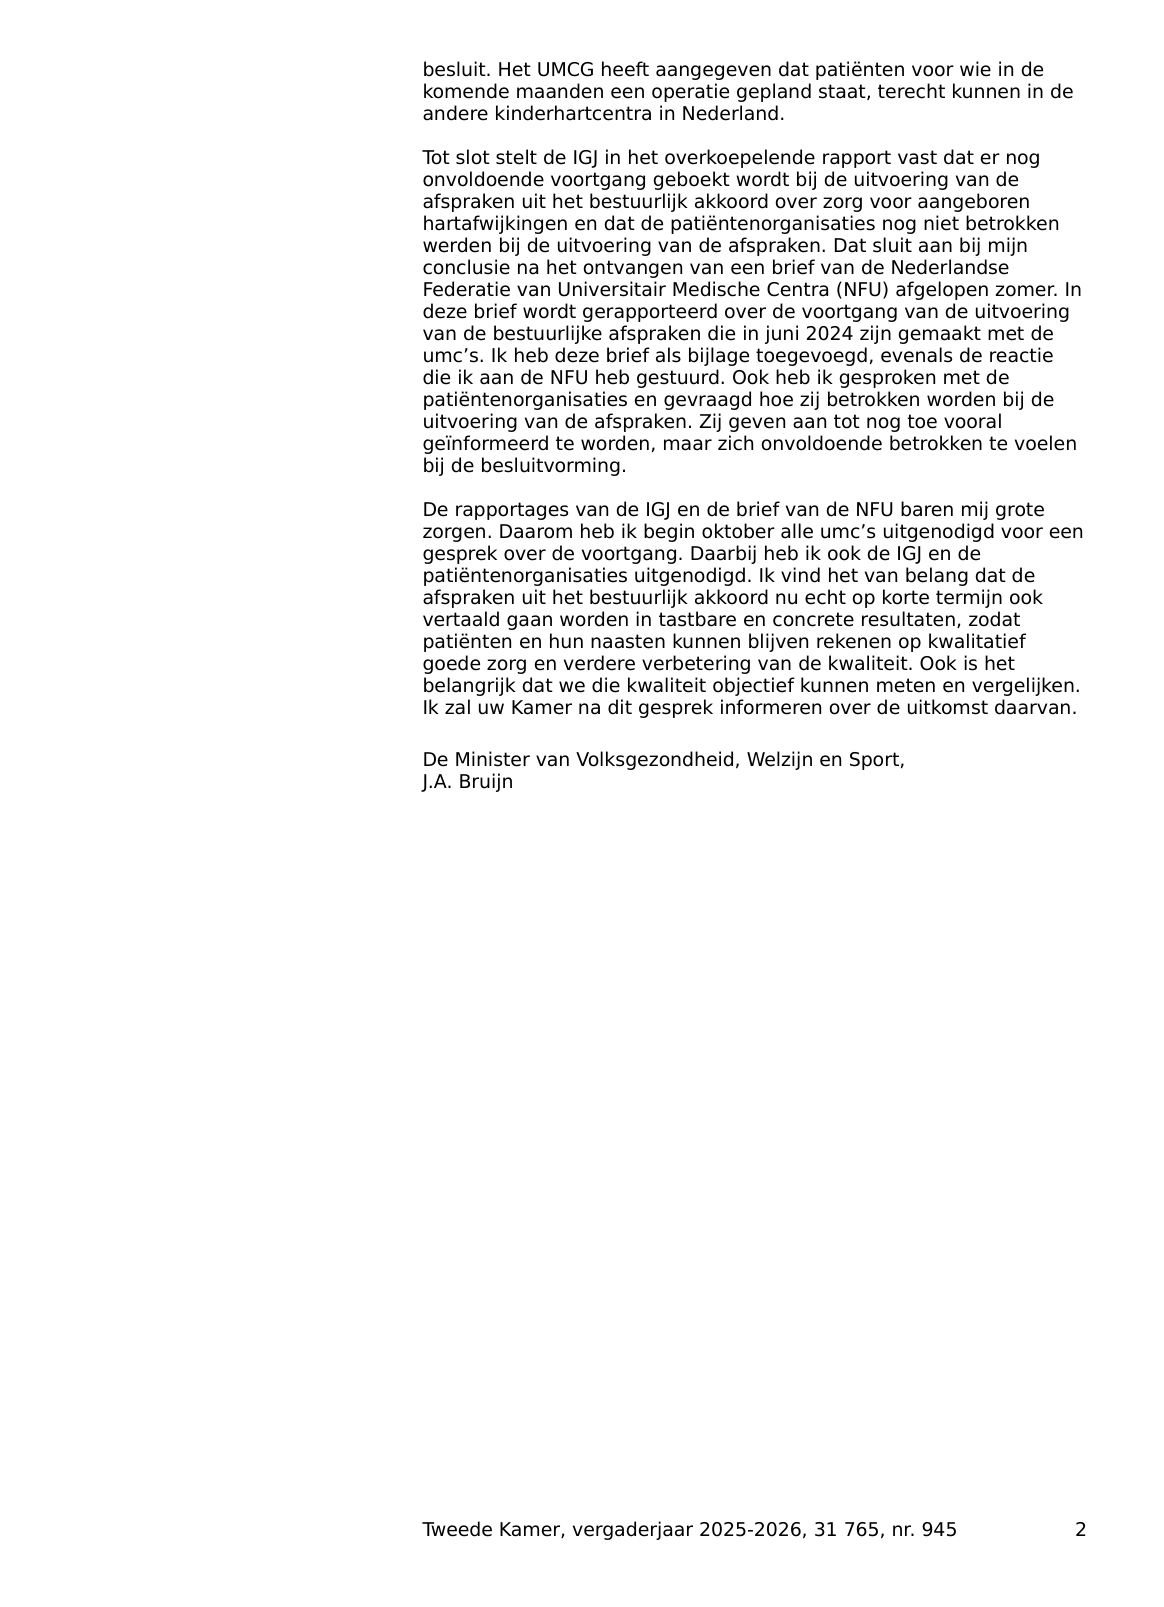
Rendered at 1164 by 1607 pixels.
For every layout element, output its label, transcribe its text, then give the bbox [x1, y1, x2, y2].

text Tot slot stelt de IGJ in het overkoepelende rapport vast dat er nog onvoldoende voortgang geboekt wordt bij de uitvoering van de afspraken uit het bestuurlijk akkoord over zorg voor aangeboren hartafwijkingen en dat de patiëntenorganisaties nog niet betrokken werden bij de uitvoering van de afspraken. Dat sluit aan bij mijn conclusie na het ontvangen van een brief van de Nederlandse Federatie van Universitair Medische Centra (NFU) afgelopen zomer. In deze brief wordt gerapporteerd over de voortgang van de uitvoering van de bestuurlijke afspraken die in juni 2024 zijn gemaakt met de umc’s. Ik heb deze brief als bijlage toegevoegd, evenals de reactie die ik aan de NFU heb gestuurd. Ook heb ik gesproken met de patiëntenorganisaties en gevraagd hoe zij betrokken worden bij de uitvoering van de afspraken. Zij geven aan tot nog toe vooral geïnformeerd te worden, maar zich onvoldoende betrokken te voelen bij de besluitvorming. [422, 147, 1087, 477]
text besluit. Het UMCG heeft aangegeven dat patiënten voor wie in de komende maanden een operatie gepland staat, terecht kunnen in de andere kinderhartcentra in Nederland. [422, 59, 1087, 125]
text De rapportages van de IGJ en de brief van de NFU baren mij grote zorgen. Daarom heb ik begin oktober alle umc’s uitgenodigd voor een gesprek over de voortgang. Daarbij heb ik ook de IGJ en de patiëntenorganisaties uitgenodigd. Ik vind het van belang dat de afspraken uit het bestuurlijk akkoord nu echt op korte termijn ook vertaald gaan worden in tastbare en concrete resultaten, zodat patiënten en hun naasten kunnen blijven rekenen op kwalitatief goede zorg en verdere verbetering van de kwaliteit. Ook is het belangrijk dat we die kwaliteit objectief kunnen meten en vergelijken. Ik zal uw Kamer na dit gesprek informeren over de uitkomst daarvan. [422, 499, 1087, 719]
text De Minister van Volksgezondheid, Welzijn en Sport, J.A. Bruijn [422, 749, 1087, 793]
